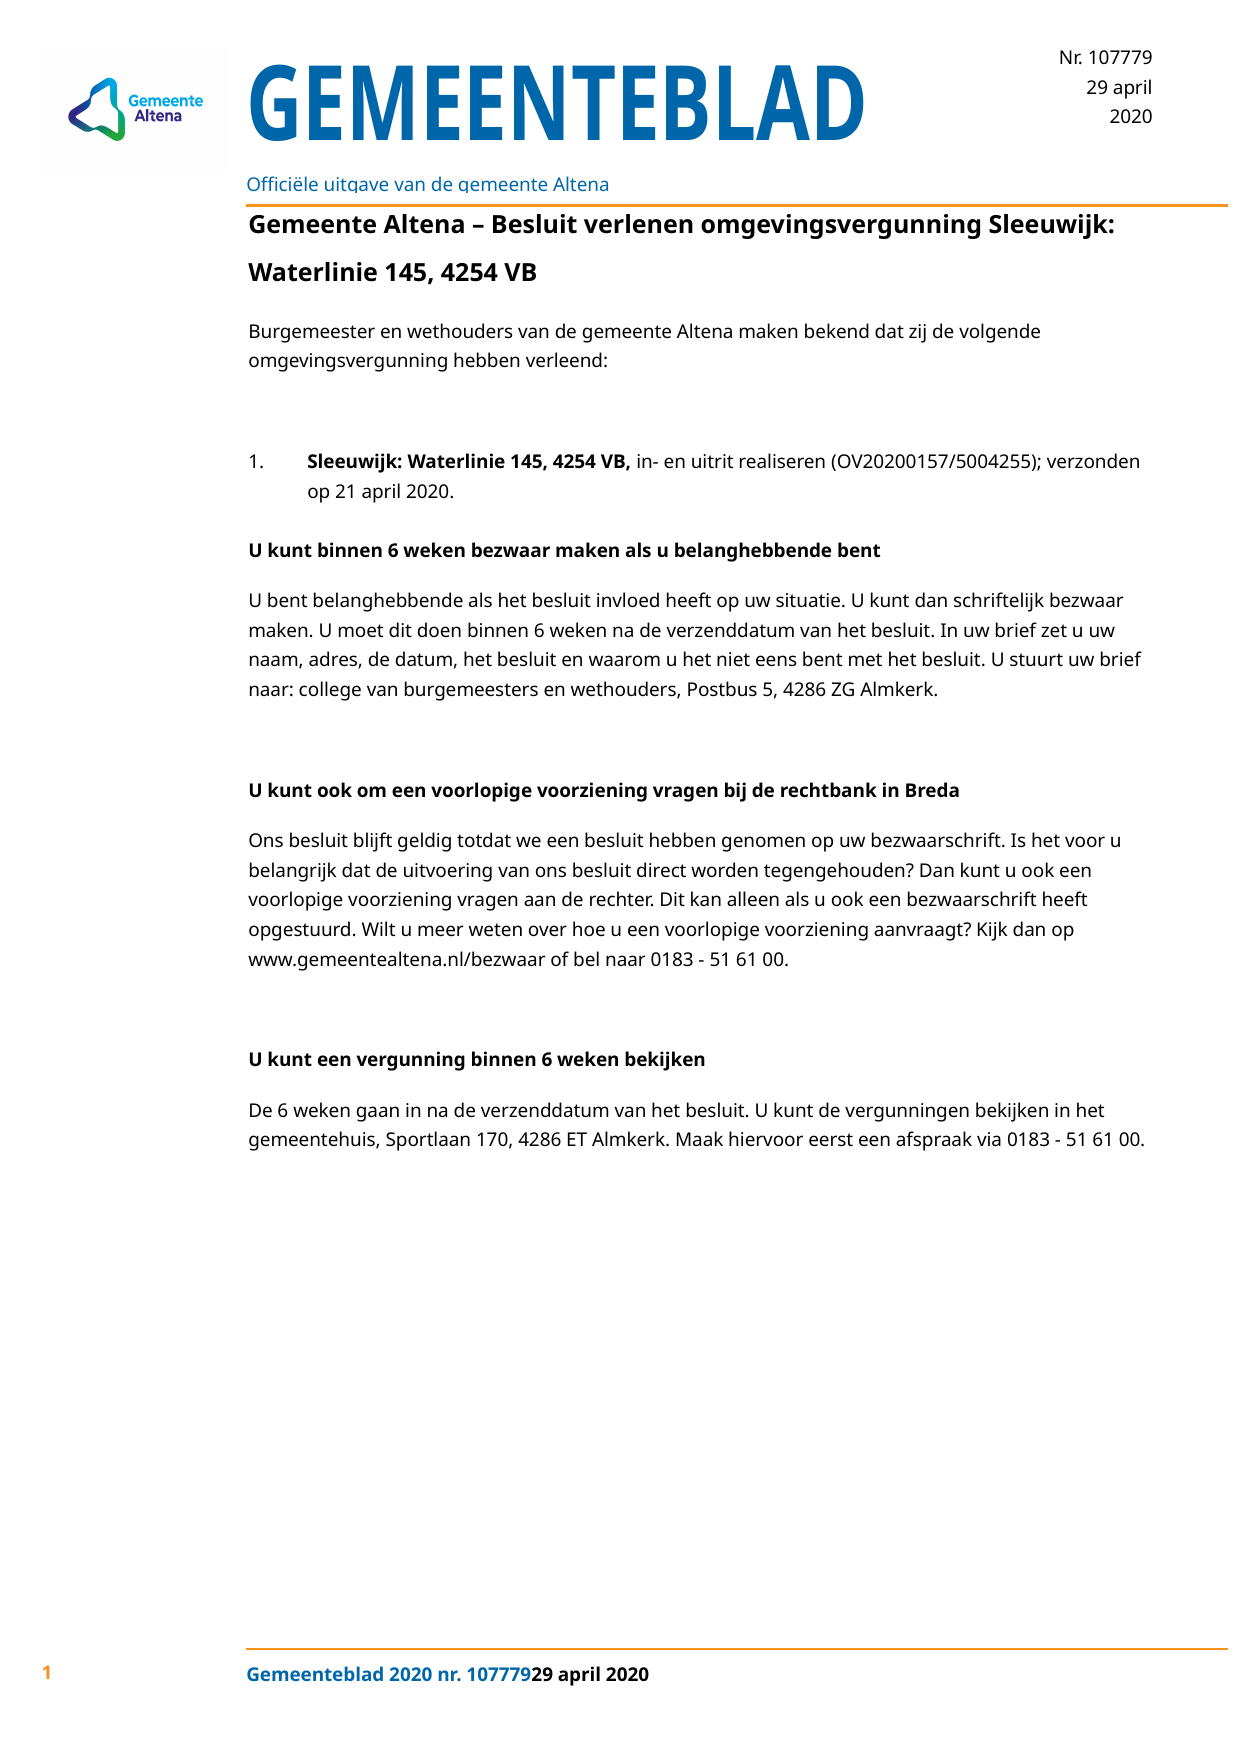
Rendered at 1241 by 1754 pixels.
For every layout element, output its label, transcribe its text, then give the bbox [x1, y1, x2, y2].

text De 6 weken gaan in na de verzenddatum van het besluit. U kunt de vergunningen bekijken in het gemeentehuis, Sportlaan 170, 4286 ET Almkerk. Maak hiervoor eerst een afspraak via 0183 - 51 61 00. [248, 1097, 1152, 1152]
text U kunt een vergunning binnen 6 weken bekijken [248, 1047, 1152, 1072]
text U bent belanghebbende als het besluit invloed heeft op uw situatie. U kunt dan schriftelijk bezwaar maken. U moet dit doen binnen 6 weken na de verzenddatum van het besluit. In uw brief zet u uw naam, adres, de datum, het besluit en waarom u het niet eens bent met het besluit. U stuurt uw brief naar: college van burgemeesters en wethouders, Postbus 5, 4286 ZG Almkerk. [248, 587, 1152, 702]
text Ons besluit blijft geldig totdat we een besluit hebben genomen op uw bezwaarschrift. Is het voor u belangrijk dat de uitvoering van ons besluit direct worden tegengehouden? Dan kunt u ook een voorlopige voorziening vragen aan de rechter. Dit kan alleen als u ook een bezwaarschrift heeft opgestuurd. Wilt u meer weten over hoe u een voorlopige voorziening aanvraagt? Kijk dan op www.gemeentealtena.nl/bezwaar of bel naar 0183 - 51 61 00. [248, 827, 1152, 972]
list Sleeuwijk: Waterlinie 145, 4254 VB, in- en uitrit realiseren (OV20200157/5004255); verzonden op 21 april 2020. [248, 448, 1152, 504]
text U kunt binnen 6 weken bezwaar maken als u belanghebbende bent [248, 537, 1152, 563]
text Burgemeester en wethouders van de gemeente Altena maken bekend dat zij de volgende omgevingsvergunning hebben verleend: [248, 318, 1152, 373]
text U kunt ook om een voorlopige voorziening vragen bij de rechtbank in Breda [248, 777, 1152, 803]
picture [41, 47, 231, 172]
text Gemeente Altena – Besluit verlenen omgevingsvergunning Sleeuwijk: Waterlinie 145, 4254 VB [248, 207, 1152, 288]
